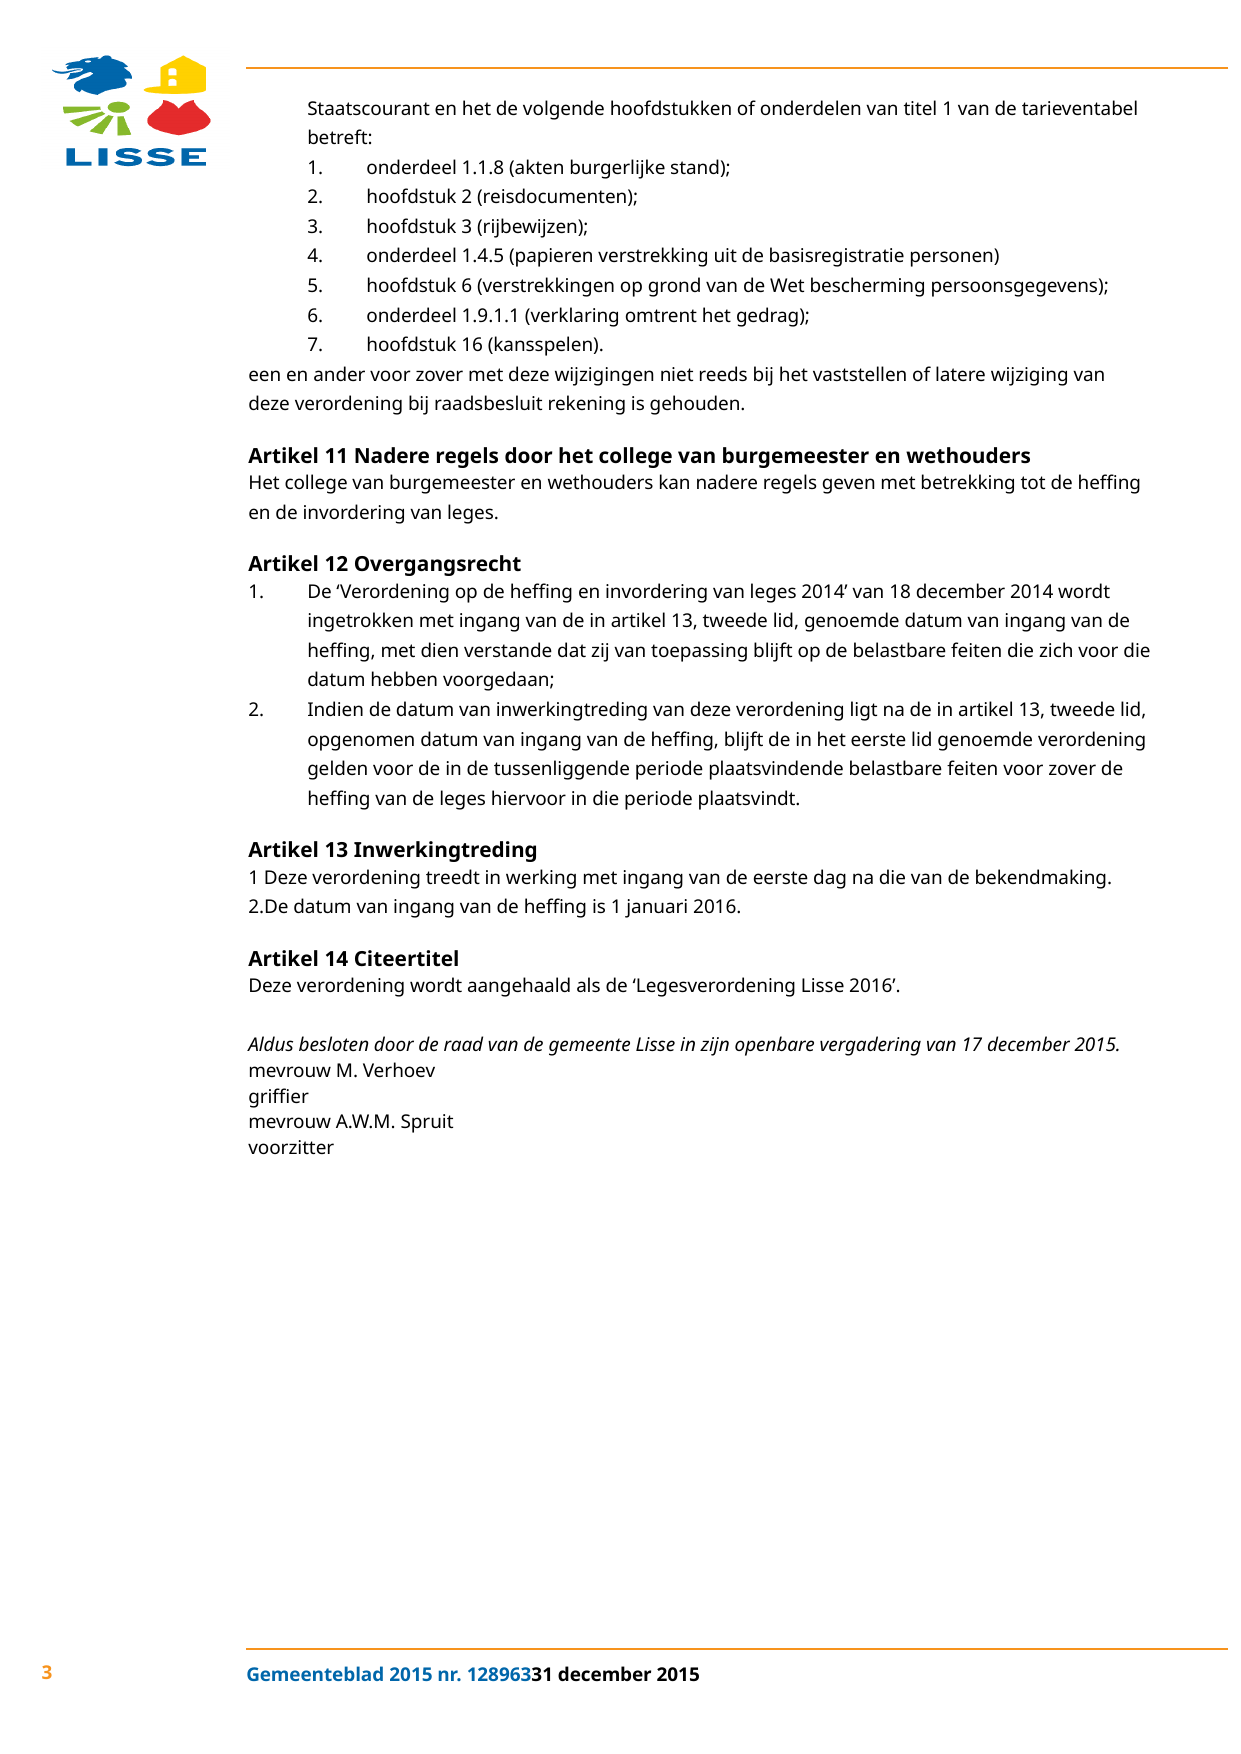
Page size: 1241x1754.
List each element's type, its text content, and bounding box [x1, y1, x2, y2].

list hoofdstuk 3 (rijbewijzen); [307, 213, 1152, 239]
text Artikel 11 Nadere regels door het college van burgemeester en wethouders [248, 441, 1152, 469]
list De ‘Verordening op de heffing en invordering van leges 2014’ van 18 december 2014 wordt ingetrokken met ingang van de in artikel 13, tweede lid, genoemde datum van ingang van de heffing, met dien verstande dat zij van toepassing blijft op de belastbare feiten die zich voor die datum hebben voorgedaan; [248, 578, 1152, 692]
text Deze verordening wordt aangehaald als de ‘Legesverordening Lisse 2016’. [248, 972, 1152, 998]
text griffier [248, 1083, 1152, 1109]
text 2.De datum van ingang van de heffing is 1 januari 2016. [248, 893, 1152, 919]
list hoofdstuk 2 (reisdocumenten); [307, 183, 1152, 209]
picture [41, 47, 231, 172]
list hoofdstuk 16 (kansspelen). [307, 331, 1152, 357]
list Indien de datum van inwerkingtreding van deze verordening ligt na de in artikel 13, tweede lid, opgenomen datum van ingang van de heffing, blijft de in het eerste lid genoemde verordening gelden voor de in de tussenliggende periode plaatsvindende belastbare feiten voor zover de heffing van de leges hiervoor in die periode plaatsvindt. [248, 696, 1152, 811]
list onderdeel 1.1.8 (akten burgerlijke stand); [307, 154, 1152, 180]
text Artikel 14 Citeertitel [248, 944, 1152, 972]
text een en ander voor zover met deze wijzigingen niet reeds bij het vaststellen of latere wijziging van deze verordening bij raadsbesluit rekening is gehouden. [248, 361, 1152, 416]
text Aldus besloten door de raad van de gemeente Lisse in zijn openbare vergadering van 17 december 2015. [248, 1031, 1152, 1057]
text mevrouw M. Verhoev [248, 1057, 1152, 1083]
list hoofdstuk 6 (verstrekkingen op grond van de Wet bescherming persoonsgegevens); [307, 272, 1152, 298]
list onderdeel 1.9.1.1 (verklaring omtrent het gedrag); [307, 302, 1152, 328]
text Artikel 12 Overgangsrecht [248, 549, 1152, 578]
text mevrouw A.W.M. Spruit [248, 1109, 1152, 1134]
text Het college van burgemeester en wethouders kan nadere regels geven met betrekking tot de heffing en de invordering van leges. [248, 469, 1152, 525]
list Staatscourant en het de volgende hoofdstukken of onderdelen van titel 1 van de tarieventabel betreft: [248, 95, 1152, 150]
list onderdeel 1.4.5 (papieren verstrekking uit de basisregistratie personen) [307, 243, 1152, 268]
text voorzitter [248, 1134, 1152, 1160]
text 1 Deze verordening treedt in werking met ingang van de eerste dag na die van de bekendmaking. [248, 864, 1152, 889]
text Artikel 13 Inwerkingtreding [248, 835, 1152, 864]
